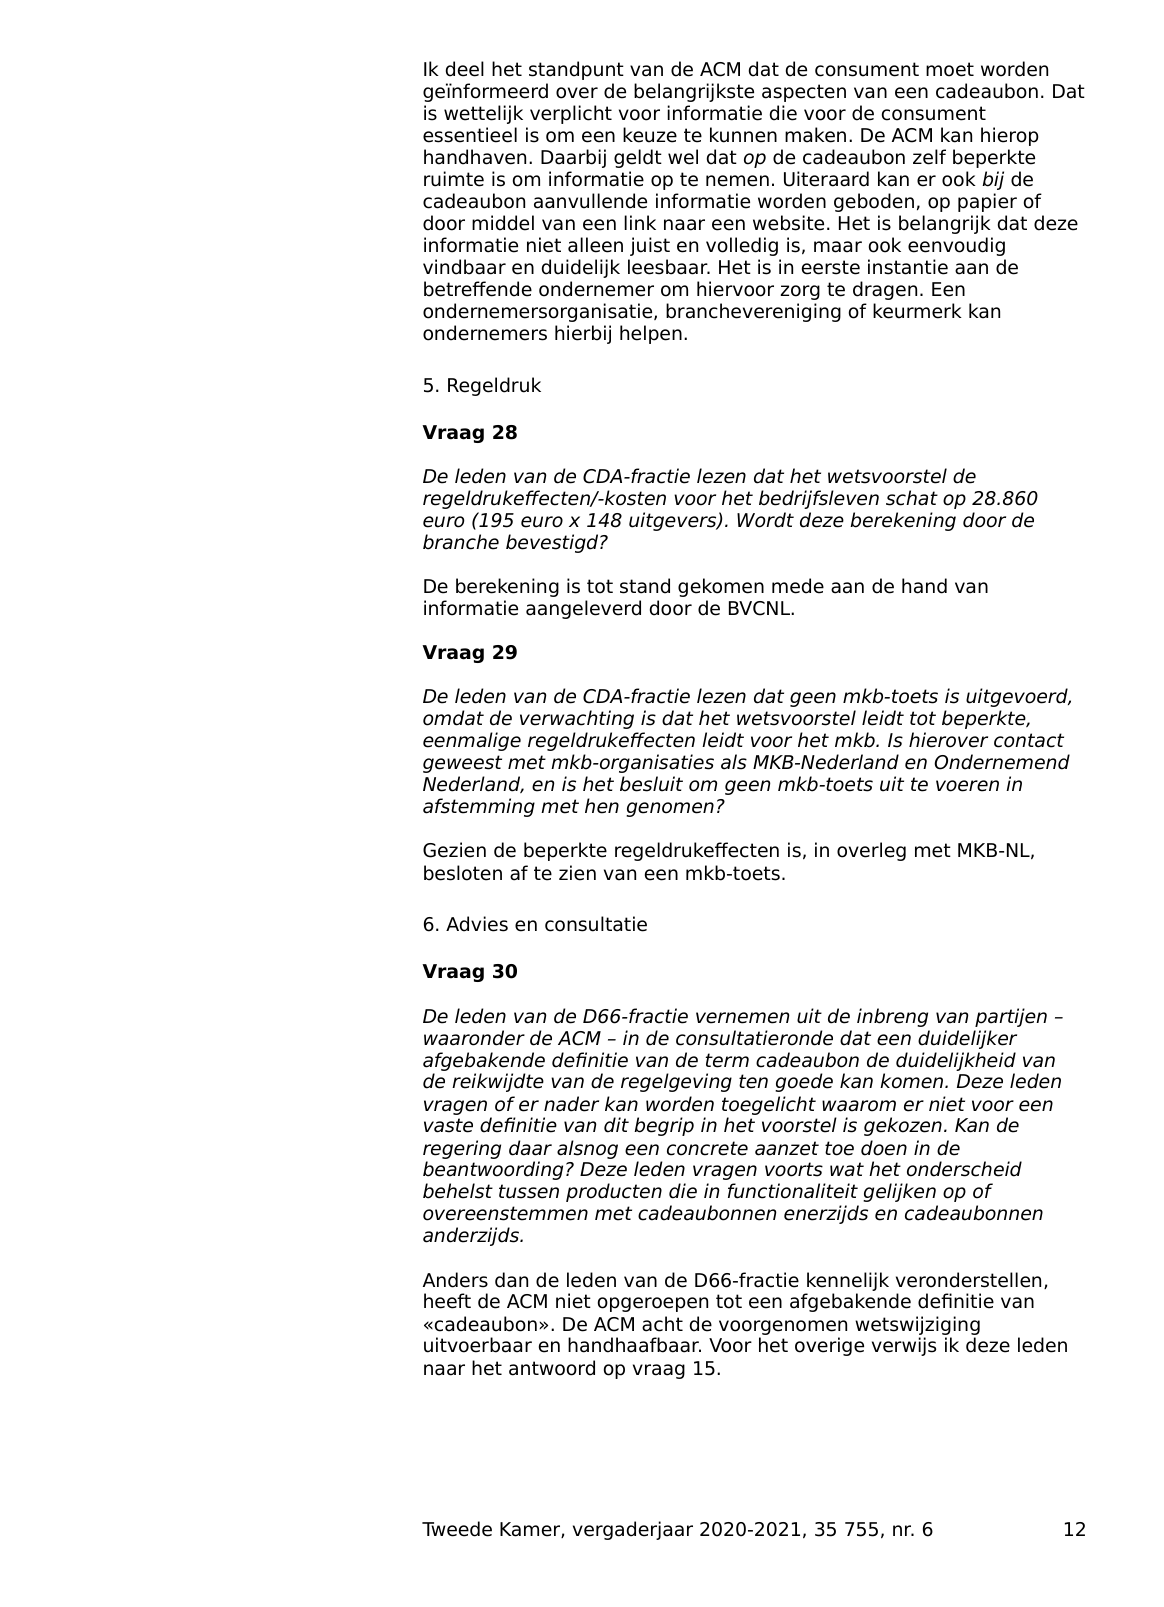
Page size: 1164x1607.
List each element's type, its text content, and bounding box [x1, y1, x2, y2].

subtitle Vraag 30 [422, 961, 1087, 983]
text De leden van de CDA-fractie lezen dat het wetsvoorstel de regeldrukeffecten/-kosten voor het bedrijfsleven schat op 28.860 euro (195 euro x 148 uitgevers). Wordt deze berekening door de branche bevestigd? [422, 466, 1087, 554]
text Ik deel het standpunt van de ACM dat de consument moet worden geïnformeerd over de belangrijkste aspecten van een cadeaubon. Dat is wettelijk verplicht voor informatie die voor de consument essentieel is om een keuze te kunnen maken. De ACM kan hierop handhaven. Daarbij geldt wel dat op de cadeaubon zelf beperkte ruimte is om informatie op te nemen. Uiteraard kan er ook bij de cadeaubon aanvullende informatie worden geboden, op papier of door middel van een link naar een website. Het is belangrijk dat deze informatie niet alleen juist en volledig is, maar ook eenvoudig vindbaar en duidelijk leesbaar. Het is in eerste instantie aan de betreffende ondernemer om hiervoor zorg te dragen. Een ondernemersorganisatie, branchevereniging of keurmerk kan ondernemers hierbij helpen. [422, 59, 1087, 345]
text De leden van de D66-fractie vernemen uit de inbreng van partijen – waaronder de ACM – in de consultatieronde dat een duidelijker afgebakende definitie van de term cadeaubon de duidelijkheid van de reikwijdte van de regelgeving ten goede kan komen. Deze leden vragen of er nader kan worden toegelicht waarom er niet voor een vaste definitie van dit begrip in het voorstel is gekozen. Kan de regering daar alsnog een concrete aanzet toe doen in de beantwoording? Deze leden vragen voorts wat het onderscheid behelst tussen producten die in functionaliteit gelijken op of overeenstemmen met cadeaubonnen enerzijds en cadeaubonnen anderzijds. [422, 1006, 1087, 1247]
subtitle 6. Advies en consultatie [422, 914, 1087, 936]
subtitle Vraag 29 [422, 642, 1087, 664]
subtitle Vraag 28 [422, 422, 1087, 444]
text Gezien de beperkte regeldrukeffecten is, in overleg met MKB-NL, besloten af te zien van een mkb-toets. [422, 840, 1087, 884]
subtitle 5. Regeldruk [422, 375, 1087, 397]
text Anders dan de leden van de D66-fractie kennelijk veronderstellen, heeft de ACM niet opgeroepen tot een afgebakende definitie van «cadeaubon». De ACM acht de voorgenomen wetswijziging uitvoerbaar en handhaafbaar. Voor het overige verwijs ik deze leden naar het antwoord op vraag 15. [422, 1269, 1087, 1379]
text De leden van de CDA-fractie lezen dat geen mkb-toets is uitgevoerd, omdat de verwachting is dat het wetsvoorstel leidt tot beperkte, eenmalige regeldrukeffecten leidt voor het mkb. Is hierover contact geweest met mkb-organisaties als MKB-Nederland en Ondernemend Nederland, en is het besluit om geen mkb-toets uit te voeren in afstemming met hen genomen? [422, 686, 1087, 818]
text De berekening is tot stand gekomen mede aan de hand van informatie aangeleverd door de BVCNL. [422, 576, 1087, 620]
